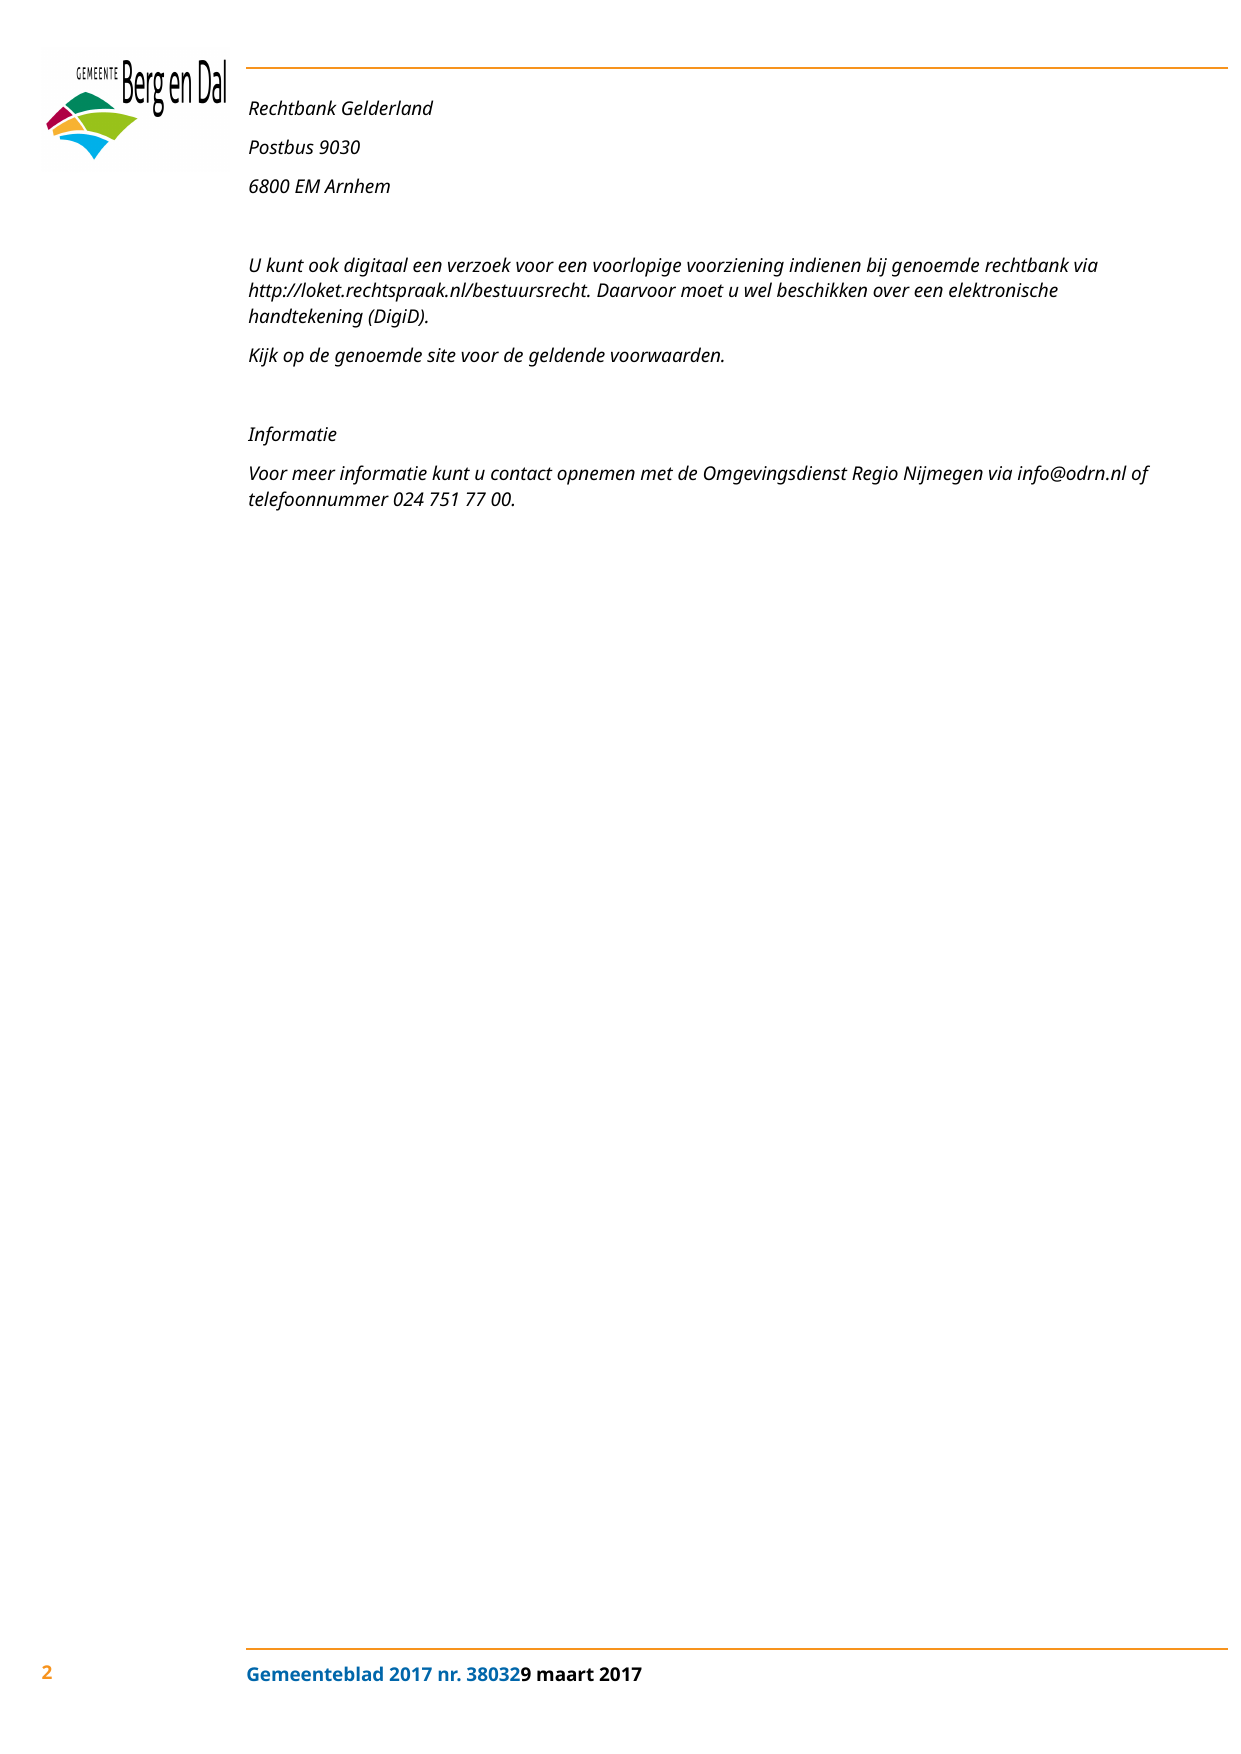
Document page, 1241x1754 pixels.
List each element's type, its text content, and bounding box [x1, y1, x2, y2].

text U kunt ook digitaal een verzoek voor een voorlopige voorziening indienen bij genoemde rechtbank via http://loket.rechtspraak.nl/bestuursrecht. Daarvoor moet u wel beschikken over een elektronische handtekening (DigiD). [248, 252, 1152, 329]
text Rechtbank Gelderland [248, 95, 1152, 121]
text Voor meer informatie kunt u contact opnemen met de Omgevingsdienst Regio Nijmegen via info@odrn.nl of telefoonnummer 024 751 77 00. [248, 460, 1152, 512]
text Postbus 9030 [248, 134, 1152, 160]
picture [41, 47, 231, 172]
text 6800 EM Arnhem [248, 173, 1152, 199]
text Kijk op de genoemde site voor de geldende voorwaarden. [248, 343, 1152, 368]
text Informatie [248, 421, 1152, 447]
